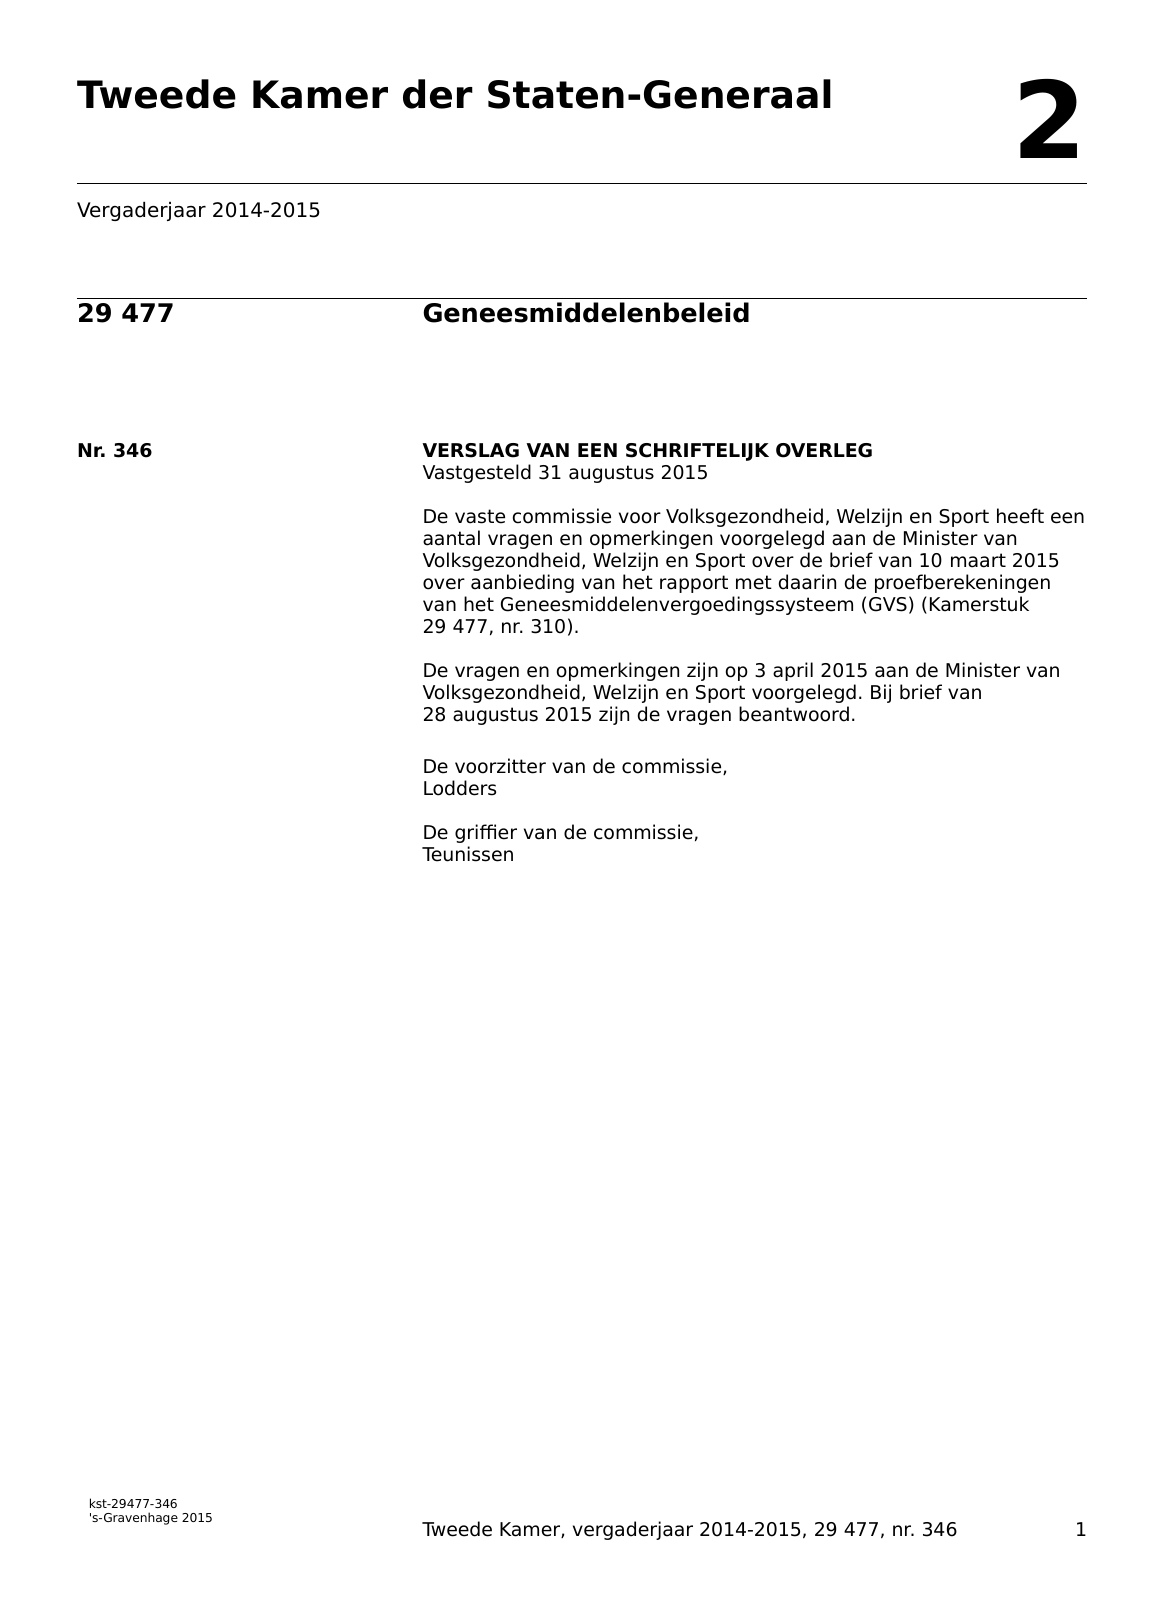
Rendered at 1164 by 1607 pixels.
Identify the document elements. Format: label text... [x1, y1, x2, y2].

text De griffier van de commissie, Teunissen [422, 822, 1087, 866]
text De voorzitter van de commissie, Lodders [422, 756, 1087, 800]
subtitle 29 477 Geneesmiddelenbeleid [77, 299, 1087, 329]
text De vragen en opmerkingen zijn op 3 april 2015 aan de Minister van Volksgezondheid, Welzijn en Sport voorgelegd. Bij brief van 28 augustus 2015 zijn de vragen beantwoord. [422, 660, 1087, 726]
table_header Tweede Kamer der Staten-Generaal [77, 59, 886, 183]
text kst-29477-346 [88, 1497, 323, 1511]
table_cell Vergaderjaar 2014-2015 [77, 184, 1087, 298]
subtitle Nr. 346 VERSLAG VAN EEN SCHRIFTELIJK OVERLEG [77, 440, 1087, 462]
text Vastgesteld 31 augustus 2015 [422, 462, 1087, 484]
text De vaste commissie voor Volksgezondheid, Welzijn en Sport heeft een aantal vragen en opmerkingen voorgelegd aan de Minister van Volksgezondheid, Welzijn en Sport over de brief van 10 maart 2015 over aanbieding van het rapport met daarin de proefberekeningen van het Geneesmiddelenvergoedingssysteem (GVS) (Kamerstuk 29 477, nr. 310). [422, 506, 1087, 638]
table_header 2 [886, 59, 1087, 183]
text 's-Gravenhage 2015 [88, 1511, 323, 1525]
